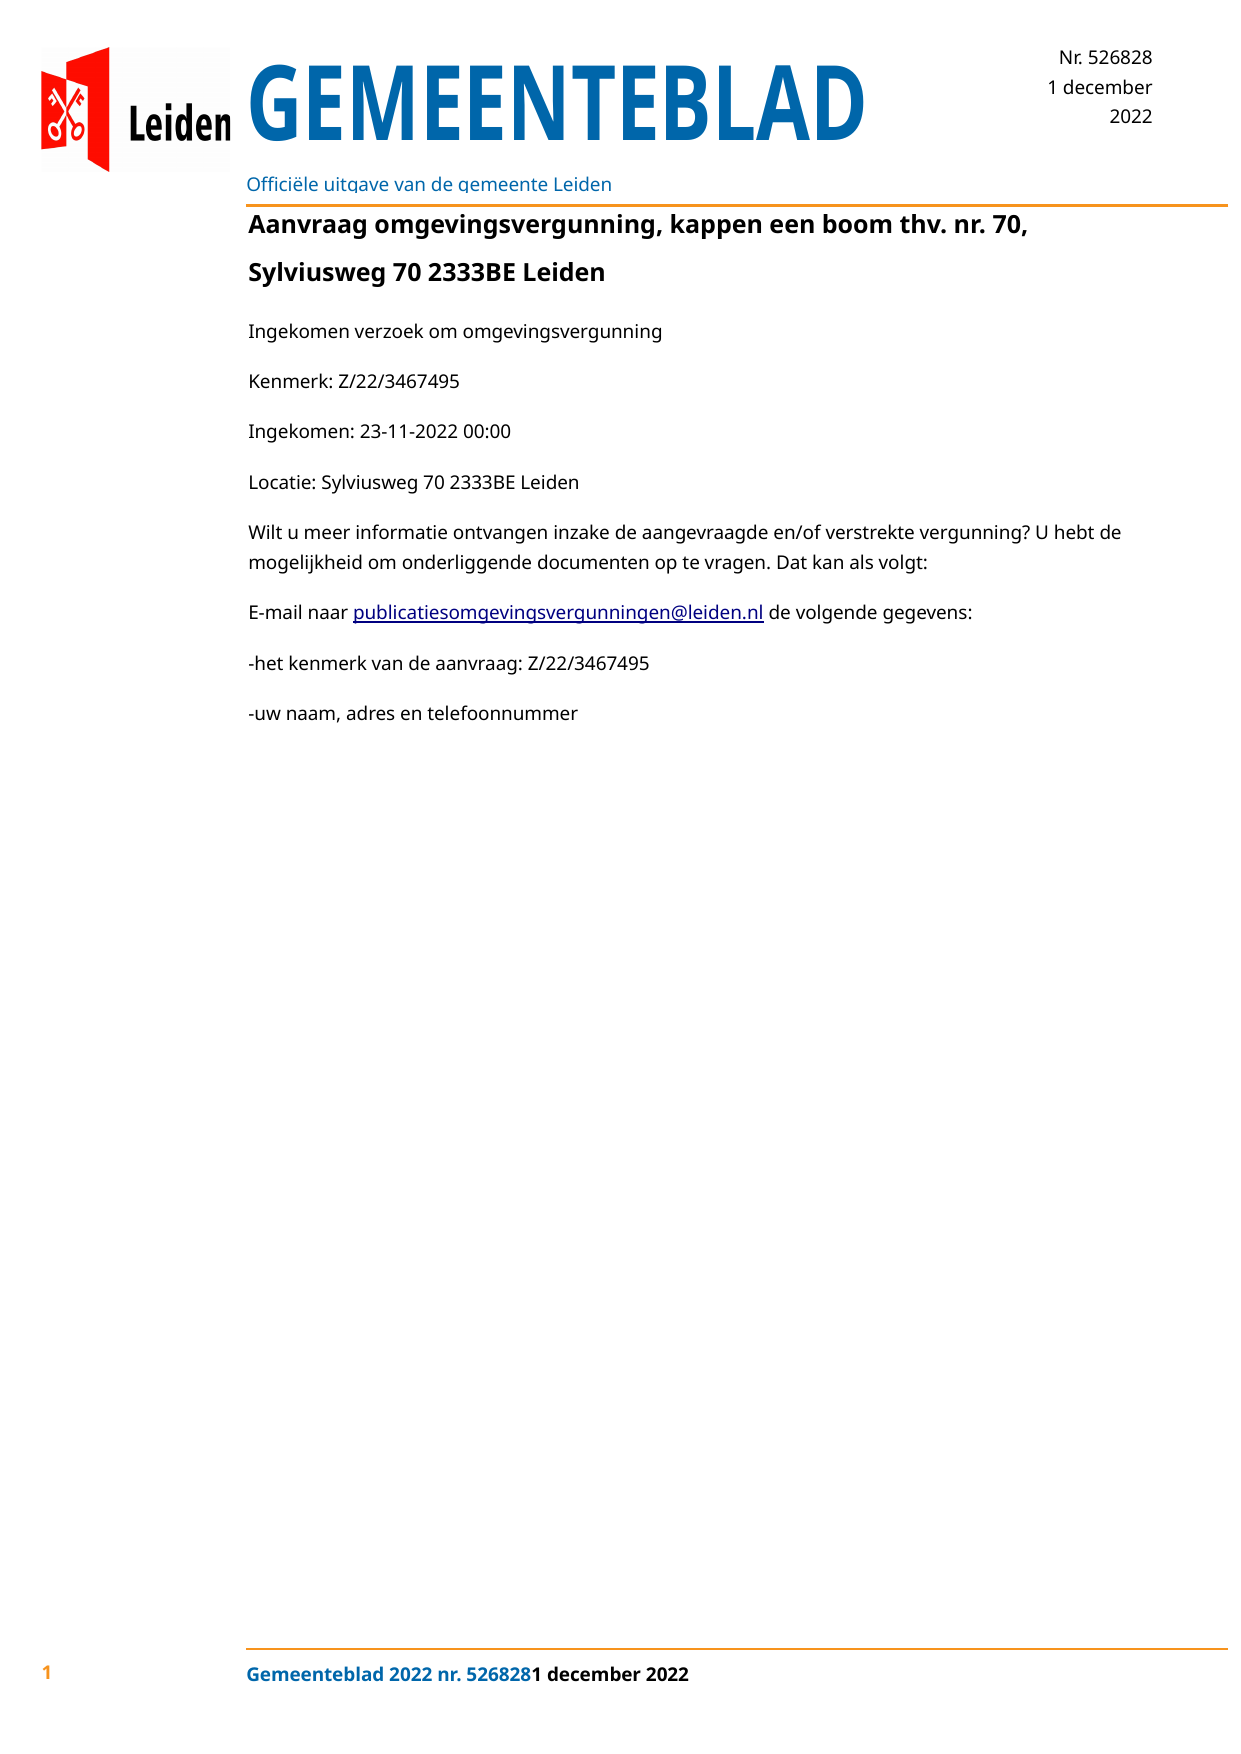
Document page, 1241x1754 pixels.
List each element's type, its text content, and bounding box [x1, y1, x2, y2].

text Kenmerk: Z/22/3467495 [248, 368, 1152, 394]
text Locatie: Sylviusweg 70 2333BE Leiden [248, 469, 1152, 495]
text E-mail naar publicatiesomgevingsvergunningen@leiden.nl de volgende gegevens: [248, 599, 1152, 625]
text -het kenmerk van de aanvraag: Z/22/3467495 [248, 650, 1152, 676]
text Ingekomen: 23-11-2022 00:00 [248, 419, 1152, 444]
text Aanvraag omgevingsvergunning, kappen een boom thv. nr. 70, Sylviusweg 70 2333BE Leiden [248, 207, 1152, 288]
picture [41, 47, 231, 172]
text Wilt u meer informatie ontvangen inzake de aangevraagde en/of verstrekte vergunning? U hebt de mogelijkheid om onderliggende documenten op te vragen. Dat kan als volgt: [248, 519, 1152, 575]
text -uw naam, adres en telefoonnummer [248, 700, 1152, 726]
text Ingekomen verzoek om omgevingsvergunning [248, 318, 1152, 344]
